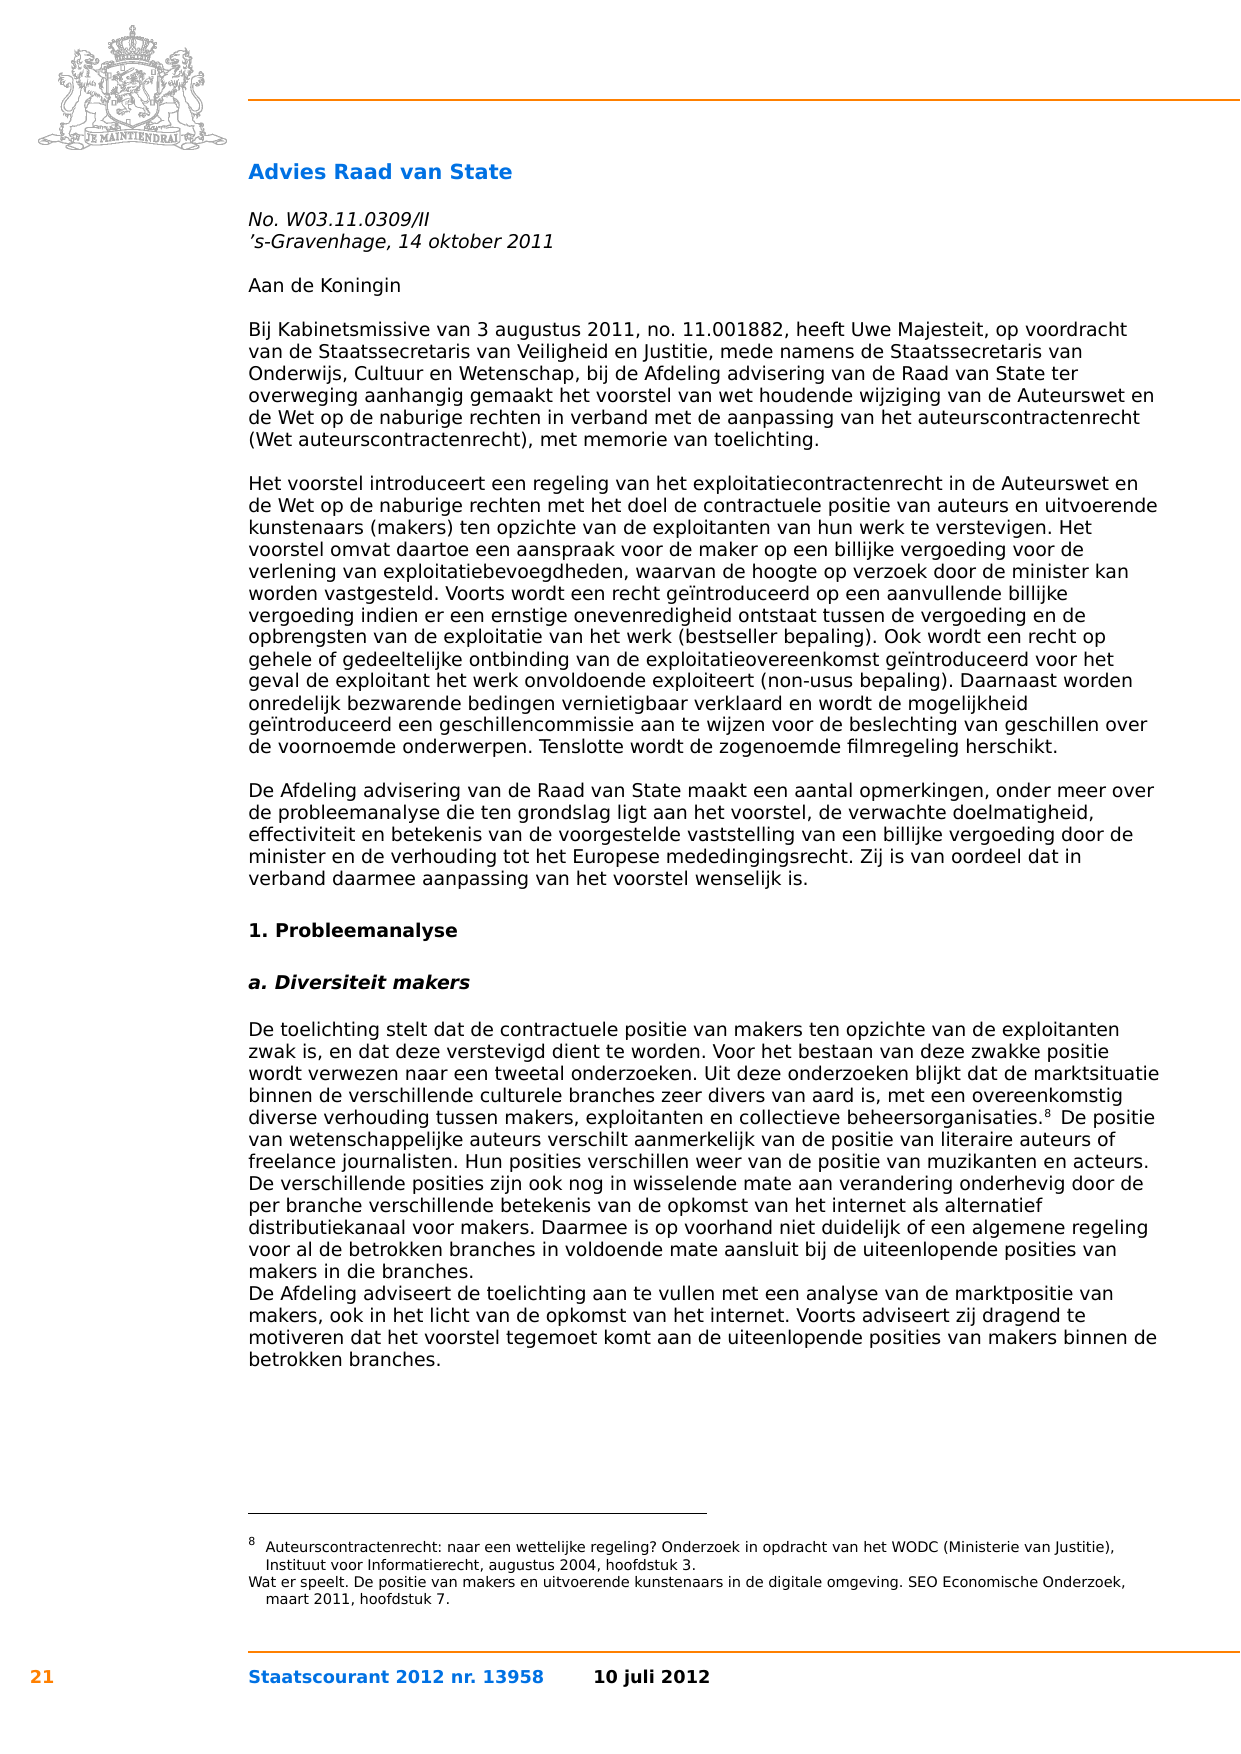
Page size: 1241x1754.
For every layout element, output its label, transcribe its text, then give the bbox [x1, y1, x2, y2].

text Bij Kabinetsmissive van 3 augustus 2011, no. 11.001882, heeft Uwe Majesteit, op voordracht van de Staatssecretaris van Veiligheid en Justitie, mede namens de Staatssecretaris van Onderwijs, Cultuur en Wetenschap, bij de Afdeling advisering van de Raad van State ter overweging aanhangig gemaakt het voorstel van wet houdende wijziging van de Auteurswet en de Wet op de naburige rechten in verband met de aanpassing van het auteurscontractenrecht (Wet auteurscontractenrecht), met memorie van toelichting. [248, 319, 1163, 451]
text ’s-Gravenhage, 14 oktober 2011 [248, 231, 1163, 253]
subtitle a. Diversiteit makers [248, 972, 1163, 994]
text Aan de Koningin [248, 275, 1163, 297]
text De Afdeling adviseert de toelichting aan te vullen met een analyse van de marktpositie van makers, ook in het licht van de opkomst van het internet. Voorts adviseert zij dragend te motiveren dat het voorstel tegemoet komt aan de uiteenlopende posities van makers binnen de betrokken branches. [248, 1283, 1163, 1371]
text Wat er speelt. De positie van makers en uitvoerende kunstenaars in de digitale omgeving. SEO Economische Onderzoek, maart 2011, hoofdstuk 7. [248, 1574, 1163, 1608]
text Auteurscontractenrecht: naar een wettelijke regeling? Onderzoek in opdracht van het WODC (Ministerie van Justitie), Instituut voor Informatierecht, augustus 2004, hoofdstuk 3. [248, 1535, 1163, 1574]
text Het voorstel introduceert een regeling van het exploitatiecontractenrecht in de Auteurswet en de Wet op de naburige rechten met het doel de contractuele positie van auteurs en uitvoerende kunstenaars (makers) ten opzichte van de exploitanten van hun werk te verstevigen. Het voorstel omvat daartoe een aanspraak voor de maker op een billijke vergoeding voor de verlening van exploitatiebevoegdheden, waarvan de hoogte op verzoek door de minister kan worden vastgesteld. Voorts wordt een recht geïntroduceerd op een aanvullende billijke vergoeding indien er een ernstige onevenredigheid ontstaat tussen de vergoeding en de opbrengsten van de exploitatie van het werk (bestseller bepaling). Ook wordt een recht op gehele of gedeeltelijke ontbinding van de exploitatieovereenkomst geïntroduceerd voor het geval de exploitant het werk onvoldoende exploiteert (non-usus bepaling). Daarnaast worden onredelijk bezwarende bedingen vernietigbaar verklaard en wordt de mogelijkheid geïntroduceerd een geschillencommissie aan te wijzen voor de beslechting van geschillen over de voornoemde onderwerpen. Tenslotte wordt de zogenoemde filmregeling herschikt. [248, 473, 1163, 758]
subtitle 1. Probleemanalyse [248, 920, 1163, 942]
picture [38, 25, 227, 150]
text No. W03.11.0309/II [248, 209, 1163, 231]
text De toelichting stelt dat de contractuele positie van makers ten opzichte van de exploitanten zwak is, en dat deze verstevigd dient te worden. Voor het bestaan van deze zwakke positie wordt verwezen naar een tweetal onderzoeken. Uit deze onderzoeken blijkt dat de marktsituatie binnen de verschillende culturele branches zeer divers van aard is, met een overeenkomstig diverse verhouding tussen makers, exploitanten en collectieve beheersorganisaties. De positie van wetenschappelijke auteurs verschilt aanmerkelijk van de positie van literaire auteurs of freelance journalisten. Hun posities verschillen weer van de positie van muzikanten en acteurs. De verschillende posities zijn ook nog in wisselende mate aan verandering onderhevig door de per branche verschillende betekenis van de opkomst van het internet als alternatief distributiekanaal voor makers. Daarmee is op voorhand niet duidelijk of een algemene regeling voor al de betrokken branches in voldoende mate aansluit bij de uiteenlopende posities van makers in die branches. [248, 1019, 1163, 1283]
text De Afdeling advisering van de Raad van State maakt een aantal opmerkingen, onder meer over de probleemanalyse die ten grondslag ligt aan het voorstel, de verwachte doelmatigheid, effectiviteit en betekenis van de voorgestelde vaststelling van een billijke vergoeding door de minister en de verhouding tot het Europese mededingingsrecht. Zij is van oordeel dat in verband daarmee aanpassing van het voorstel wenselijk is. [248, 780, 1163, 890]
subtitle Advies Raad van State [248, 160, 1163, 184]
